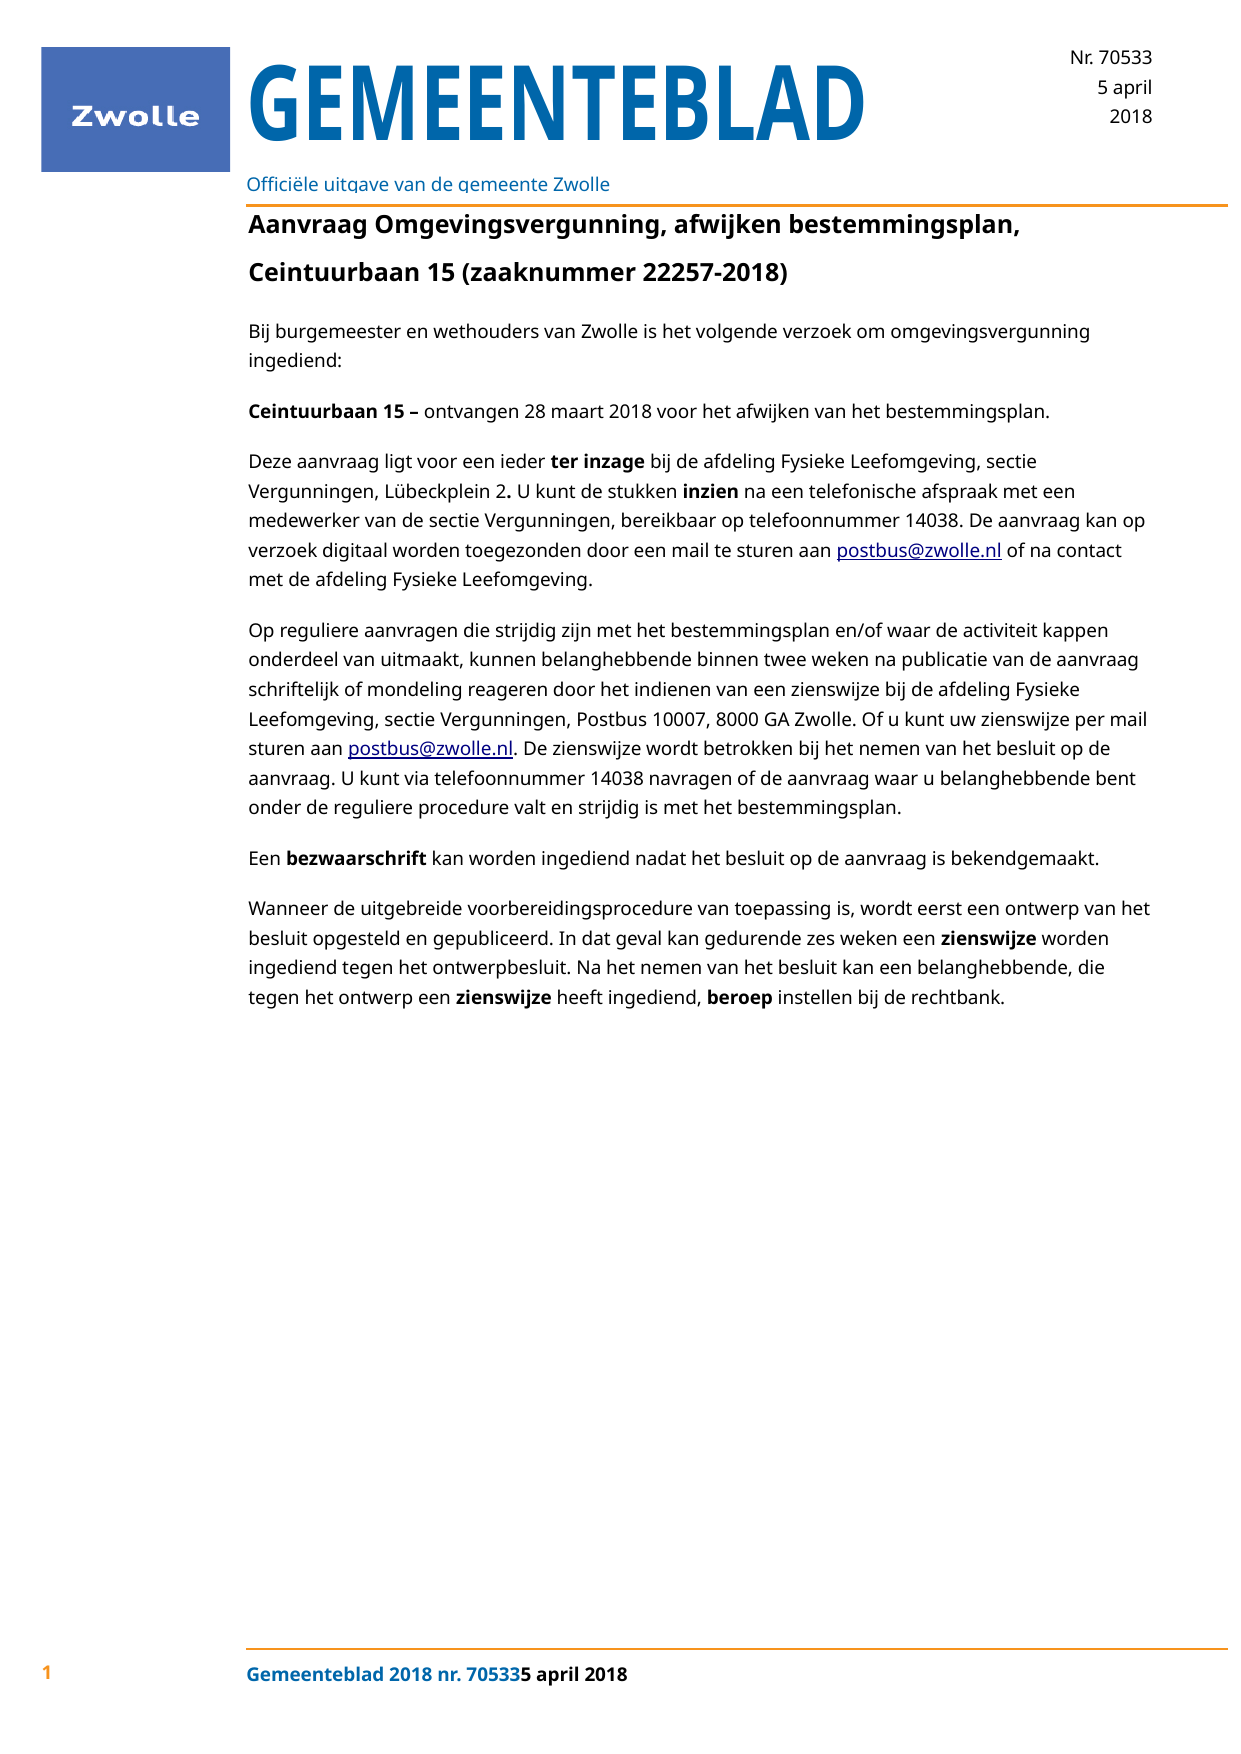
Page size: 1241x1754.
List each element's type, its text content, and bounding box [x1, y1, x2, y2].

text Ceintuurbaan 15 – ontvangen 28 maart 2018 voor het afwijken van het bestemmingsplan. [248, 398, 1152, 424]
text Bij burgemeester en wethouders van Zwolle is het volgende verzoek om omgevingsvergunning ingediend: [248, 318, 1152, 373]
picture [41, 47, 231, 172]
text Deze aanvraag ligt voor een ieder ter inzage bij de afdeling Fysieke Leefomgeving, sectie Vergunningen, Lübeckplein 2. U kunt de stukken inzien na een telefonische afspraak met een medewerker van de sectie Vergunningen, bereikbaar op telefoonnummer 14038. De aanvraag kan op verzoek digitaal worden toegezonden door een mail te sturen aan postbus@zwolle.nl of na contact met de afdeling Fysieke Leefomgeving. [248, 448, 1152, 592]
text Aanvraag Omgevingsvergunning, afwijken bestemmingsplan, Ceintuurbaan 15 (zaaknummer 22257-2018) [248, 207, 1152, 288]
text Wanneer de uitgebreide voorbereidingsprocedure van toepassing is, wordt eerst een ontwerp van het besluit opgesteld en gepubliceerd. In dat geval kan gedurende zes weken een zienswijze worden ingediend tegen het ontwerpbesluit. Na het nemen van het besluit kan een belanghebbende, die tegen het ontwerp een zienswijze heeft ingediend, beroep instellen bij de rechtbank. [248, 895, 1152, 1010]
text Een bezwaarschrift kan worden ingediend nadat het besluit op de aanvraag is bekendgemaakt. [248, 845, 1152, 871]
text Op reguliere aanvragen die strijdig zijn met het bestemmingsplan en/of waar de activiteit kappen onderdeel van uitmaakt, kunnen belanghebbende binnen twee weken na publicatie van de aanvraag schriftelijk of mondeling reageren door het indienen van een zienswijze bij de afdeling Fysieke Leefomgeving, sectie Vergunningen, Postbus 10007, 8000 GA Zwolle. Of u kunt uw zienswijze per mail sturen aan postbus@zwolle.nl. De zienswijze wordt betrokken bij het nemen van het besluit op de aanvraag. U kunt via telefoonnummer 14038 navragen of de aanvraag waar u belanghebbende bent onder de reguliere procedure valt en strijdig is met het bestemmingsplan. [248, 617, 1152, 820]
